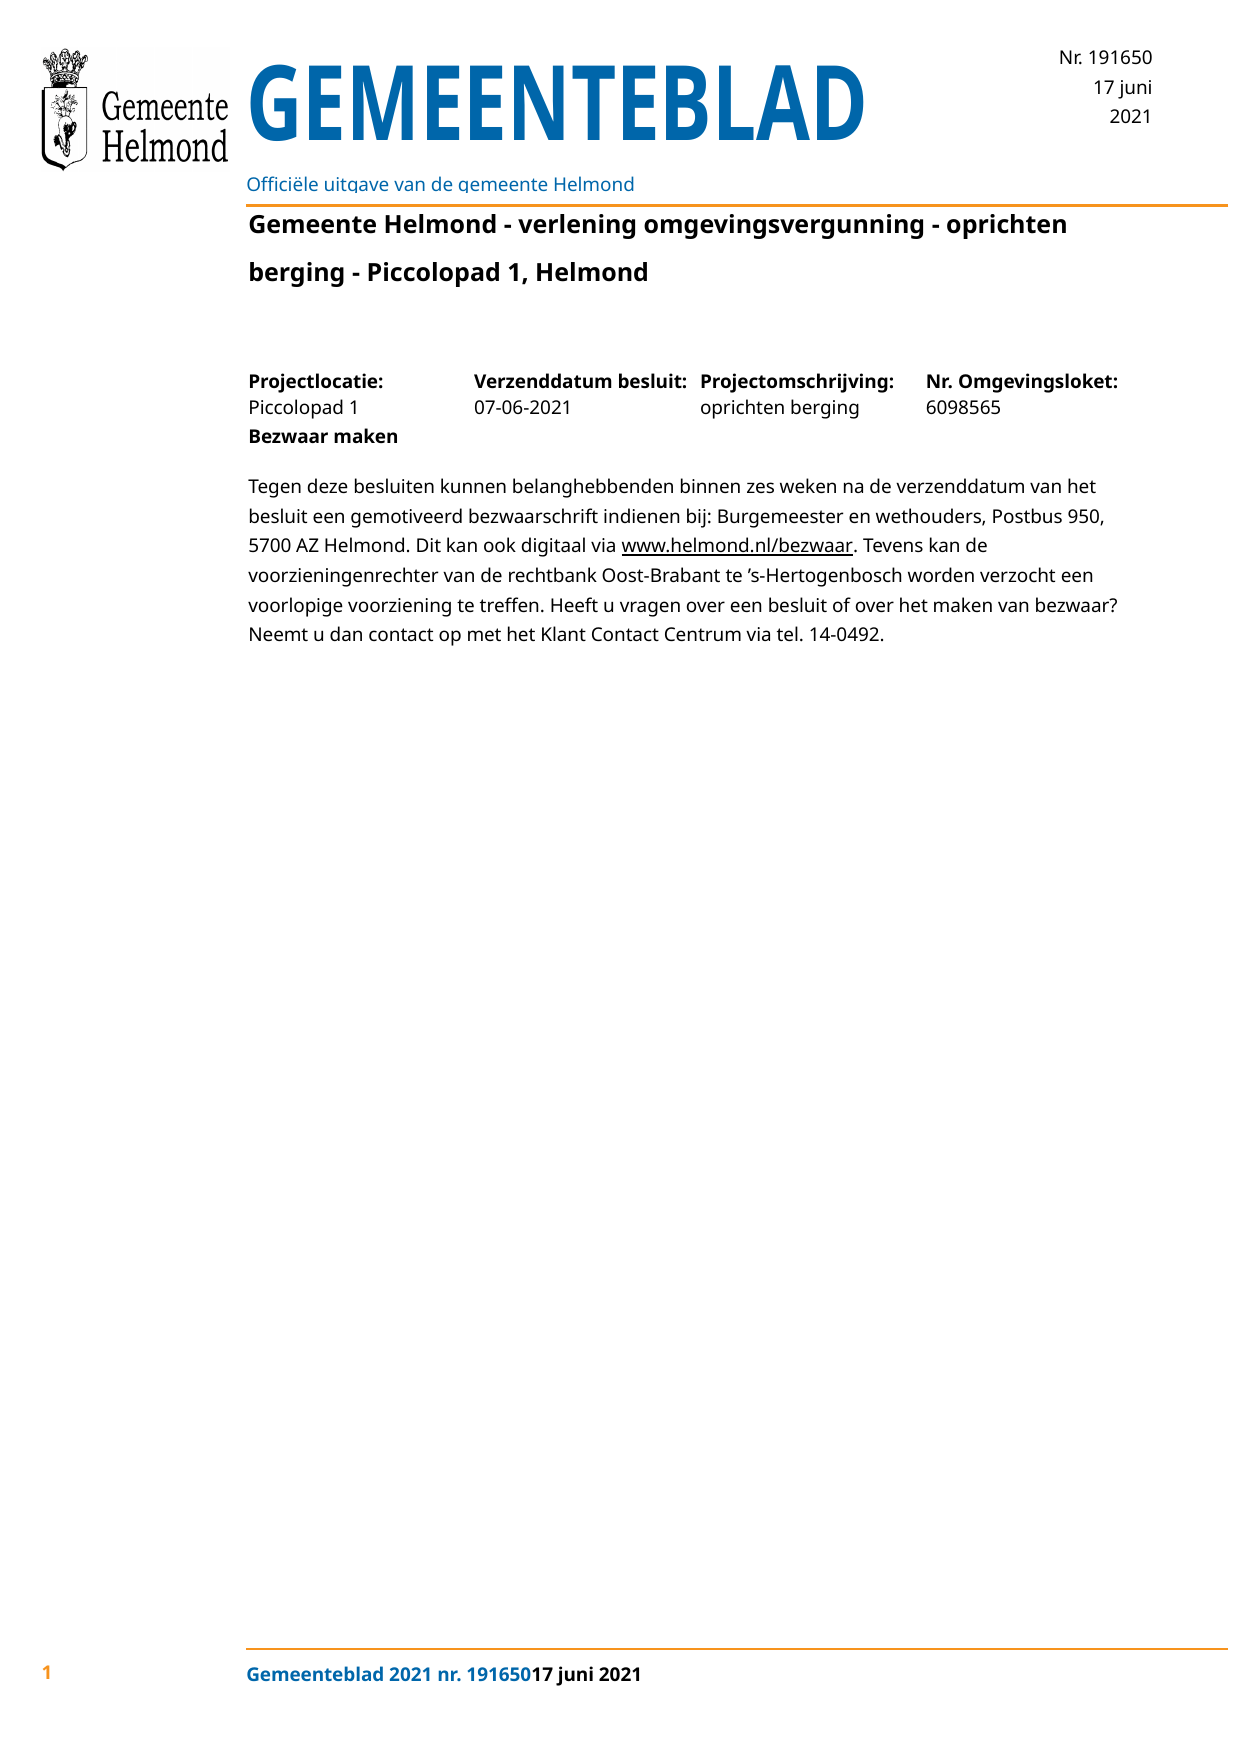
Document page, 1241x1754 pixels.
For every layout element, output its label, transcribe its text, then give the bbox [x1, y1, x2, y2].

table_header Projectomschrijving: [700, 369, 926, 394]
table_header Projectlocatie: [248, 369, 474, 394]
text Tegen deze besluiten kunnen belanghebbenden binnen zes weken na de verzenddatum van het besluit een gemotiveerd bezwaarschrift indienen bij: Burgemeester en wethouders, Postbus 950, 5700 AZ Helmond. Dit kan ook digitaal via www.helmond.nl/bezwaar. Tevens kan de voorzieningenrechter van de rechtbank Oost-Brabant te ’s-Hertogenbosch worden verzocht een voorlopige voorziening te treffen. Heeft u vragen over een besluit of over het maken van bezwaar? Neemt u dan contact op met het Klant Contact Centrum via tel. 14-0492. [248, 473, 1152, 647]
table_cell oprichten berging [700, 394, 926, 420]
table_cell Piccolopad 1 [248, 394, 474, 420]
picture [41, 47, 231, 172]
table_header Verzenddatum besluit: [474, 369, 700, 394]
text Gemeente Helmond - verlening omgevingsvergunning - oprichten berging - Piccolopad 1, Helmond [248, 207, 1152, 288]
table_cell 07-06-2021 [474, 394, 700, 420]
text Bezwaar maken [248, 423, 1152, 449]
table_cell 6098565 [926, 394, 1152, 420]
table_header Nr. Omgevingsloket: [926, 369, 1152, 394]
